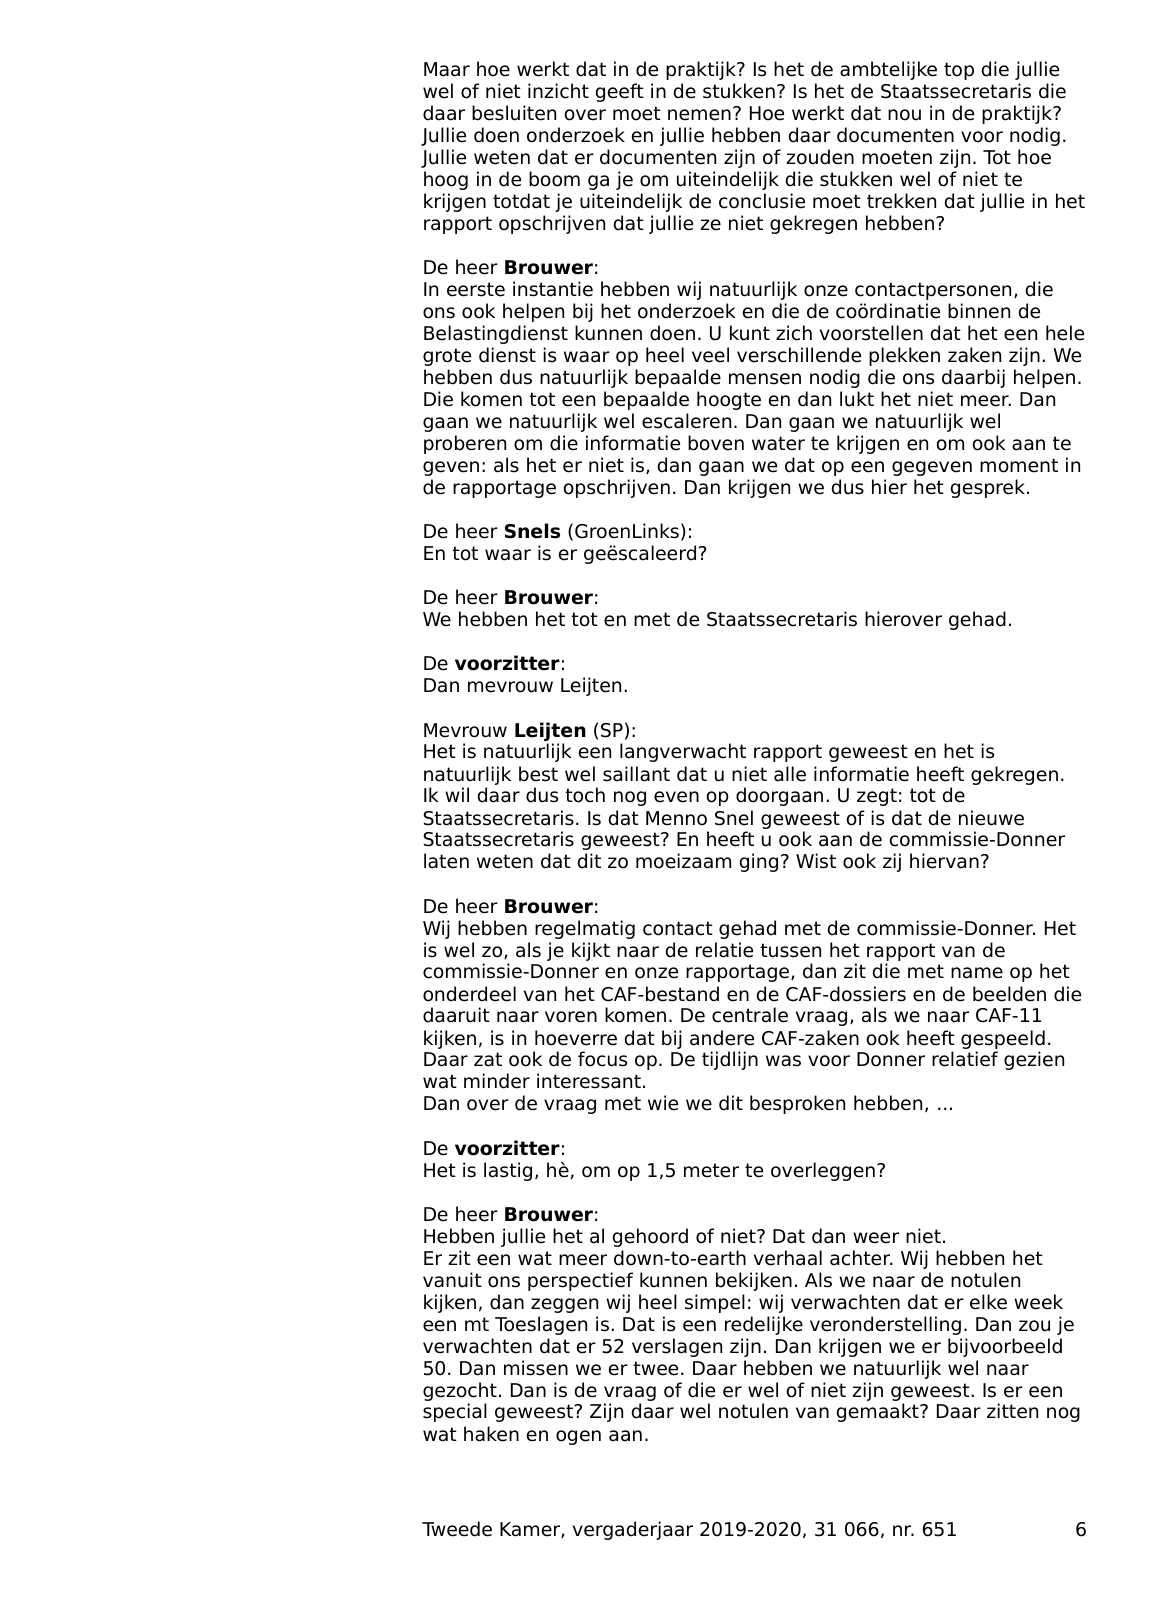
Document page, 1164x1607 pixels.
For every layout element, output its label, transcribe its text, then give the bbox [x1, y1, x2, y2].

text Wij hebben regelmatig contact gehad met de commissie-Donner. Het is wel zo, als je kijkt naar de relatie tussen het rapport van de commissie-Donner en onze rapportage, dan zit die met name op het onderdeel van het CAF-bestand en de CAF-dossiers en de beelden die daaruit naar voren komen. De centrale vraag, als we naar CAF-11 kijken, is in hoeverre dat bij andere CAF-zaken ook heeft gespeeld. Daar zat ook de focus op. De tijdlijn was voor Donner relatief gezien wat minder interessant. [422, 917, 1087, 1093]
text En tot waar is er geëscaleerd? [422, 543, 1087, 565]
text De heer Brouwer: [422, 896, 1087, 917]
text Het is lastig, hè, om op 1,5 meter te overleggen? [422, 1159, 1087, 1181]
text Mevrouw Leijten (SP): [422, 719, 1087, 741]
text Dan over de vraag met wie we dit besproken hebben, ... [422, 1093, 1087, 1115]
text Hebben jullie het al gehoord of niet? Dat dan weer niet. [422, 1226, 1087, 1248]
text De heer Brouwer: [422, 1204, 1087, 1226]
text In eerste instantie hebben wij natuurlijk onze contactpersonen, die ons ook helpen bij het onderzoek en die de coördinatie binnen de Belastingdienst kunnen doen. U kunt zich voorstellen dat het een hele grote dienst is waar op heel veel verschillende plekken zaken zijn. We hebben dus natuurlijk bepaalde mensen nodig die ons daarbij helpen. Die komen tot een bepaalde hoogte en dan lukt het niet meer. Dan gaan we natuurlijk wel escaleren. Dan gaan we natuurlijk wel proberen om die informatie boven water te krijgen en om ook aan te geven: als het er niet is, dan gaan we dat op een gegeven moment in de rapportage opschrijven. Dan krijgen we dus hier het gesprek. [422, 279, 1087, 499]
text Maar hoe werkt dat in de praktijk? Is het de ambtelijke top die jullie wel of niet inzicht geeft in de stukken? Is het de Staatssecretaris die daar besluiten over moet nemen? Hoe werkt dat nou in de praktijk? Jullie doen onderzoek en jullie hebben daar documenten voor nodig. Jullie weten dat er documenten zijn of zouden moeten zijn. Tot hoe hoog in de boom ga je om uiteindelijk die stukken wel of niet te krijgen totdat je uiteindelijk de conclusie moet trekken dat jullie in het rapport opschrijven dat jullie ze niet gekregen hebben? [422, 59, 1087, 235]
text We hebben het tot en met de Staatssecretaris hierover gehad. [422, 609, 1087, 631]
text De heer Snels (GroenLinks): [422, 521, 1087, 543]
text Er zit een wat meer down-to-earth verhaal achter. Wij hebben het vanuit ons perspectief kunnen bekijken. Als we naar de notulen kijken, dan zeggen wij heel simpel: wij verwachten dat er elke week een mt Toeslagen is. Dat is een redelijke veronderstelling. Dan zou je verwachten dat er 52 verslagen zijn. Dan krijgen we er bijvoorbeeld 50. Dan missen we er twee. Daar hebben we natuurlijk wel naar gezocht. Dan is de vraag of die er wel of niet zijn geweest. Is er een special geweest? Zijn daar wel notulen van gemaakt? Daar zitten nog wat haken en ogen aan. [422, 1248, 1087, 1445]
text Het is natuurlijk een langverwacht rapport geweest en het is natuurlijk best wel saillant dat u niet alle informatie heeft gekregen. Ik wil daar dus toch nog even op doorgaan. U zegt: tot de Staatssecretaris. Is dat Menno Snel geweest of is dat de nieuwe Staatssecretaris geweest? En heeft u ook aan de commissie-Donner laten weten dat dit zo moeizaam ging? Wist ook zij hiervan? [422, 741, 1087, 873]
text De voorzitter: [422, 653, 1087, 675]
text De heer Brouwer: [422, 587, 1087, 609]
text De voorzitter: [422, 1137, 1087, 1159]
text Dan mevrouw Leijten. [422, 675, 1087, 697]
text De heer Brouwer: [422, 257, 1087, 279]
